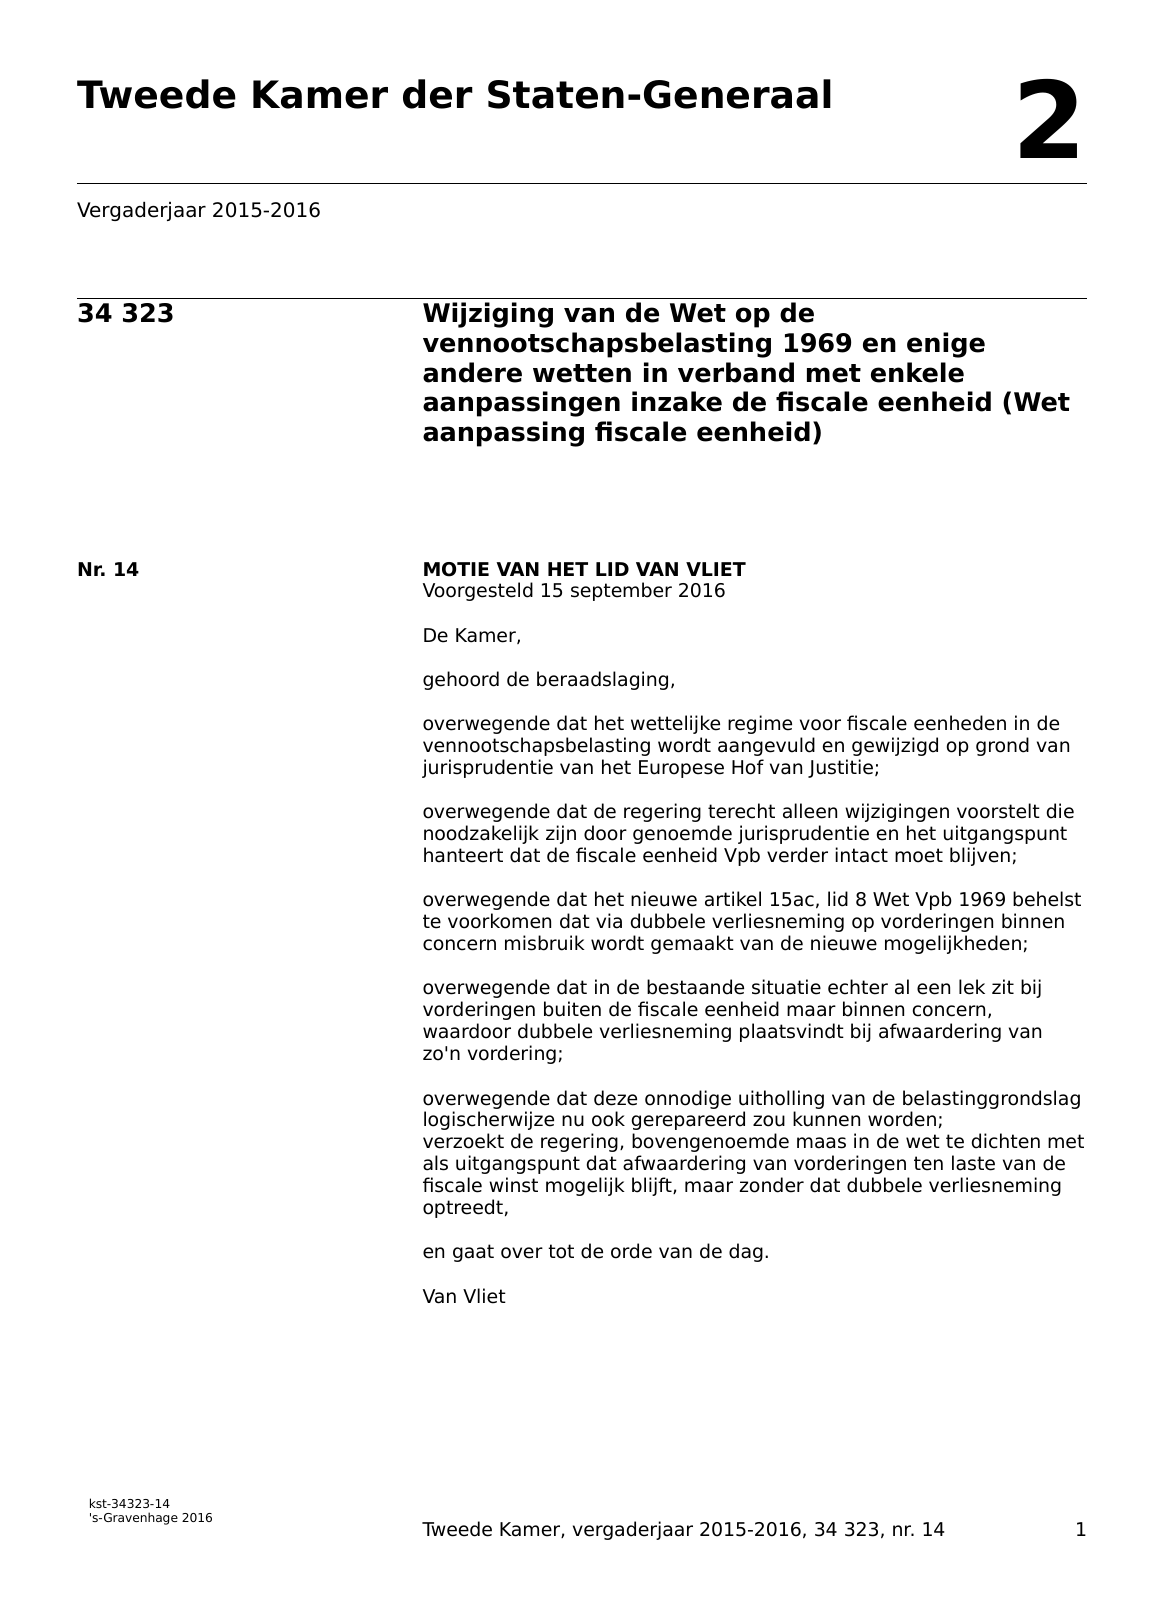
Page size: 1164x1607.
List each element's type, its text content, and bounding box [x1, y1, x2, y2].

text verzoekt de regering, bovengenoemde maas in de wet te dichten met als uitgangspunt dat afwaardering van vorderingen ten laste van de fiscale winst mogelijk blijft, maar zonder dat dubbele verliesneming optreedt, [422, 1131, 1087, 1219]
text overwegende dat deze onnodige uitholling van de belastinggrondslag logischerwijze nu ook gerepareerd zou kunnen worden; [422, 1087, 1087, 1131]
text overwegende dat de regering terecht alleen wijzigingen voorstelt die noodzakelijk zijn door genoemde jurisprudentie en het uitgangspunt hanteert dat de fiscale eenheid Vpb verder intact moet blijven; [422, 801, 1087, 867]
subtitle Nr. 14 MOTIE VAN HET LID VAN VLIET [77, 558, 1087, 580]
text Voorgesteld 15 september 2016 [422, 580, 1087, 602]
text Van Vliet [422, 1286, 1087, 1308]
subtitle 34 323 Wijziging van de Wet op de vennootschapsbelasting 1969 en enige andere wetten in verband met enkele aanpassingen inzake de fiscale eenheid (Wet aanpassing fiscale eenheid) [77, 299, 1087, 447]
text overwegende dat het nieuwe artikel 15ac, lid 8 Wet Vpb 1969 behelst te voorkomen dat via dubbele verliesneming op vorderingen binnen concern misbruik wordt gemaakt van de nieuwe mogelijkheden; [422, 889, 1087, 955]
text en gaat over tot de orde van de dag. [422, 1241, 1087, 1263]
text 's-Gravenhage 2016 [88, 1511, 323, 1525]
table_header 2 [886, 59, 1087, 183]
table_header Tweede Kamer der Staten-Generaal [77, 59, 886, 183]
text gehoord de beraadslaging, [422, 669, 1087, 691]
text De Kamer, [422, 624, 1087, 647]
text kst-34323-14 [88, 1497, 323, 1511]
text overwegende dat het wettelijke regime voor fiscale eenheden in de vennootschapsbelasting wordt aangevuld en gewijzigd op grond van jurisprudentie van het Europese Hof van Justitie; [422, 713, 1087, 779]
text overwegende dat in de bestaande situatie echter al een lek zit bij vorderingen buiten de fiscale eenheid maar binnen concern, waardoor dubbele verliesneming plaatsvindt bij afwaardering van zo'n vordering; [422, 977, 1087, 1065]
table_cell Vergaderjaar 2015-2016 [77, 184, 1087, 298]
